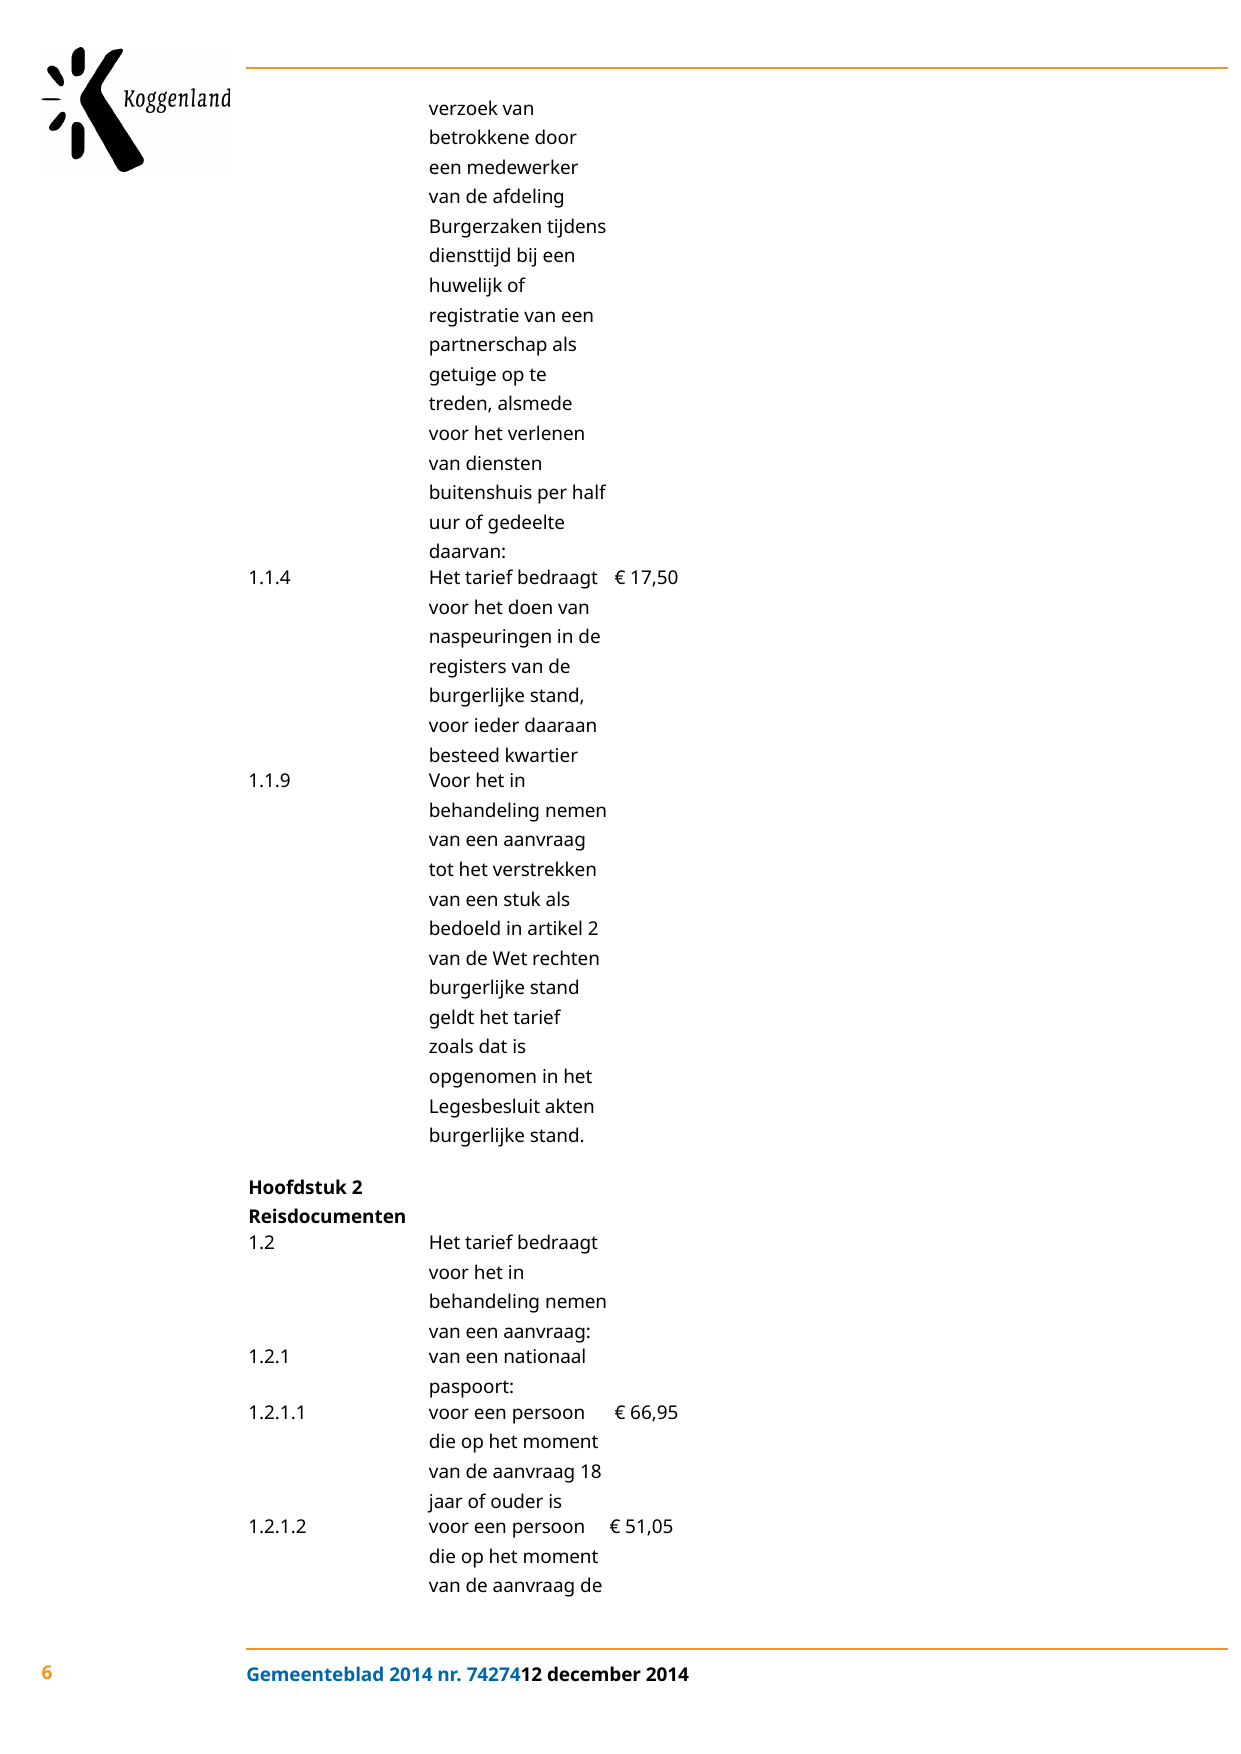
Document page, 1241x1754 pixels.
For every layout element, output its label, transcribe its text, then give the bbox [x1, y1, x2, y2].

table_cell Hoofdstuk 2 Reisdocumenten [248, 1174, 429, 1229]
table_cell 1.2 [248, 1229, 429, 1344]
table_cell [971, 1514, 1152, 1598]
table_cell [790, 1399, 971, 1513]
table_cell [609, 95, 790, 564]
table_cell van een nationaal paspoort: [429, 1344, 609, 1399]
table_cell [248, 95, 429, 564]
table_cell 1.1.4 [248, 564, 429, 767]
table_cell € 66,95 [609, 1399, 790, 1513]
table_cell voor een persoon die op het moment van de aanvraag 18 jaar of ouder is [429, 1399, 609, 1513]
table_cell [790, 1174, 971, 1229]
table_cell [971, 1229, 1152, 1344]
table_cell [790, 768, 971, 1148]
table_cell [971, 95, 1152, 564]
table_cell [790, 1514, 971, 1598]
table_cell € 51,05 [609, 1514, 790, 1598]
table_cell [609, 768, 790, 1148]
table_cell [609, 1174, 790, 1229]
table_cell [971, 564, 1152, 767]
table_cell 1.2.1.2 [248, 1514, 429, 1598]
table_cell € 17,50 [609, 564, 790, 767]
table_cell Voor het in behandeling nemen van een aanvraag tot het verstrekken van een stuk als bedoeld in artikel 2 van de Wet rechten burgerlijke stand geldt het tarief zoals dat is opgenomen in het Legesbesluit akten burgerlijke stand. [429, 768, 609, 1148]
table_cell Het tarief bedraagt voor het doen van naspeuringen in de registers van de burgerlijke stand, voor ieder daaraan besteed kwartier [429, 564, 609, 767]
table_cell 1.2.1 [248, 1344, 429, 1399]
table_cell [790, 564, 971, 767]
table_cell [790, 1344, 971, 1399]
table_cell verzoek van betrokkene door een medewerker van de afdeling Burgerzaken tijdens diensttijd bij een huwelijk of registratie van een partnerschap als getuige op te treden, alsmede voor het verlenen van diensten buitenshuis per half uur of gedeelte daarvan: [429, 95, 609, 564]
table_cell [790, 1229, 971, 1344]
table_cell voor een persoon die op het moment van de aanvraag de [429, 1514, 609, 1598]
table_cell [971, 1399, 1152, 1513]
table_cell [790, 1148, 971, 1174]
table_cell [790, 95, 971, 564]
table_cell 1.2.1.1 [248, 1399, 429, 1513]
table_cell 1.1.9 [248, 768, 429, 1148]
table_cell Het tarief bedraagt voor het in behandeling nemen van een aanvraag: [429, 1229, 609, 1344]
table_cell [609, 1148, 790, 1174]
table_cell [971, 1148, 1152, 1174]
table_cell [971, 1344, 1152, 1399]
table_cell [609, 1229, 790, 1344]
table_cell [429, 1148, 609, 1174]
table_cell [248, 1148, 429, 1174]
picture [41, 47, 231, 172]
table_cell [429, 1174, 609, 1229]
table_cell [971, 768, 1152, 1148]
table_cell [609, 1344, 790, 1399]
